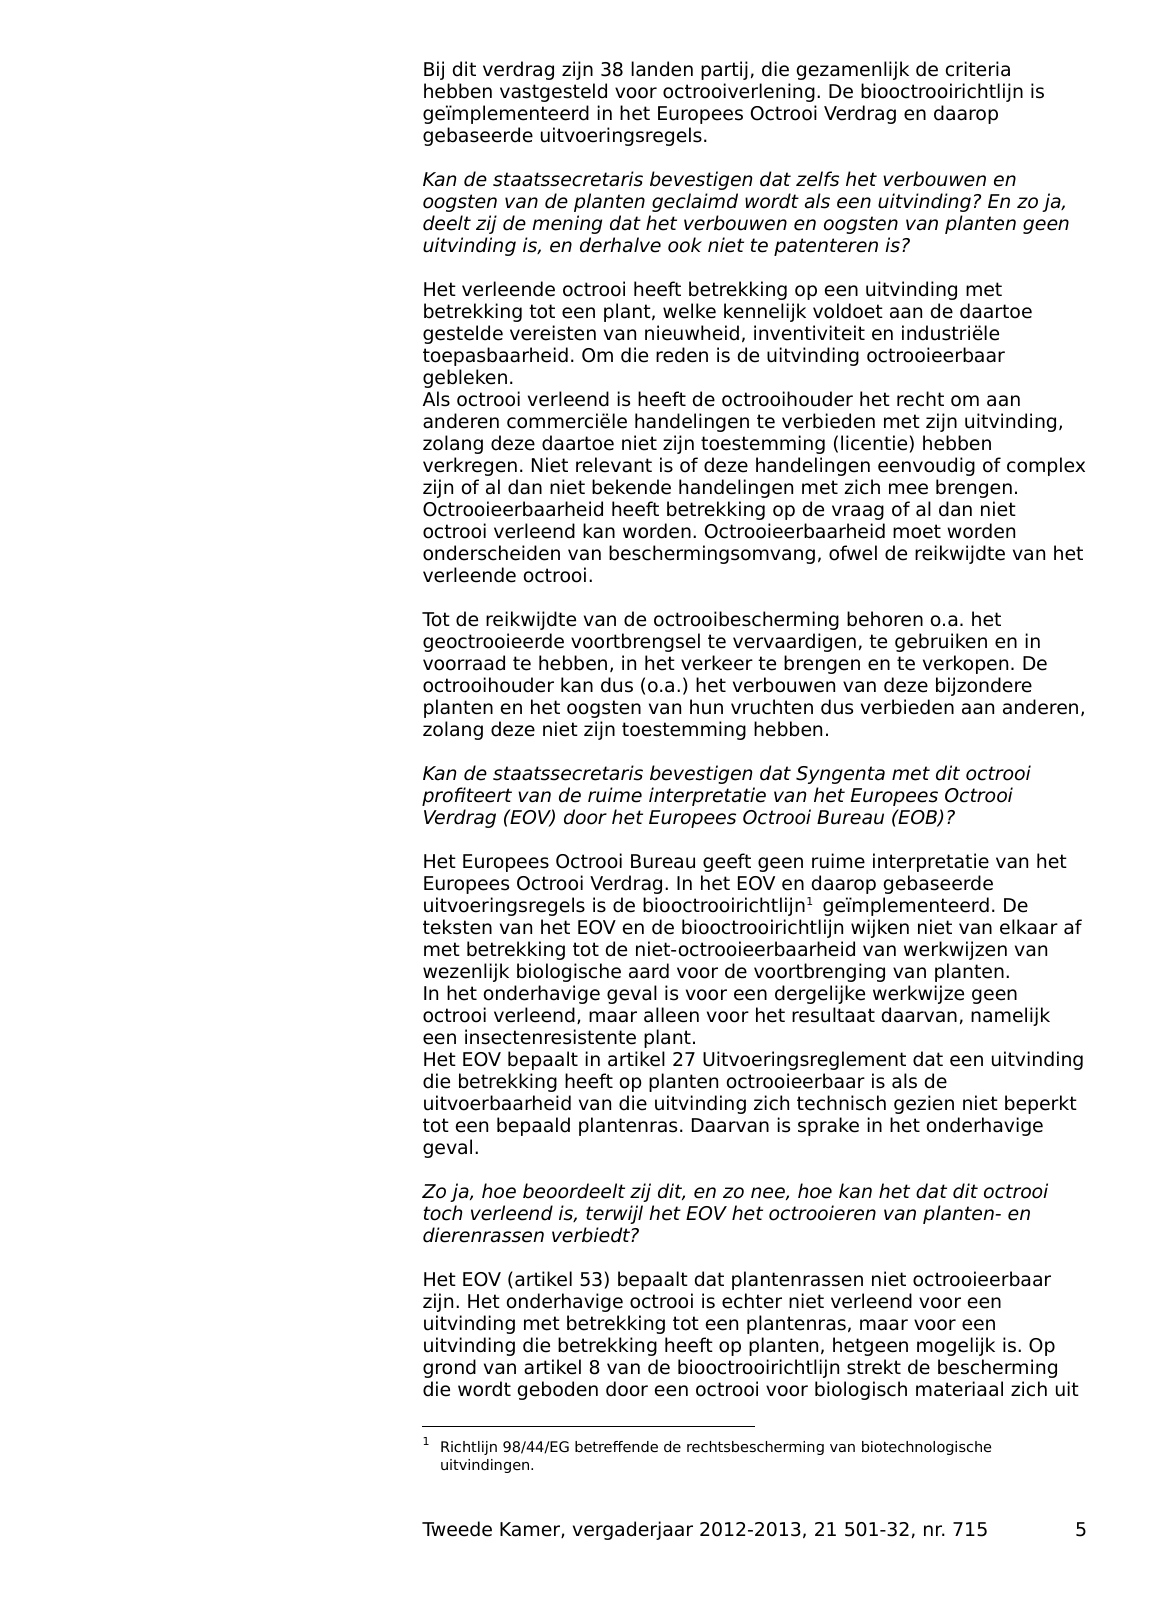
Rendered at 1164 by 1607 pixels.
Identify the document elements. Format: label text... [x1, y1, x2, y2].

subtitle Kan de staatssecretaris bevestigen dat Syngenta met dit octrooi profiteert van de ruime interpretatie van het Europees Octrooi Verdrag (EOV) door het Europees Octrooi Bureau (EOB)? [422, 763, 1087, 829]
text Tot de reikwijdte van de octrooibescherming behoren o.a. het geoctrooieerde voortbrengsel te vervaardigen, te gebruiken en in voorraad te hebben, in het verkeer te brengen en te verkopen. De octrooihouder kan dus (o.a.) het verbouwen van deze bijzondere planten en het oogsten van hun vruchten dus verbieden aan anderen, zolang deze niet zijn toestemming hebben. [422, 609, 1087, 741]
text Het EOV (artikel 53) bepaalt dat plantenrassen niet octrooieerbaar zijn. Het onderhavige octrooi is echter niet verleend voor een uitvinding met betrekking tot een plantenras, maar voor een uitvinding die betrekking heeft op planten, hetgeen mogelijk is. Op grond van artikel 8 van de biooctrooirichtlijn strekt de bescherming die wordt geboden door een octrooi voor biologisch materiaal zich uit [422, 1269, 1087, 1401]
subtitle Kan de staatssecretaris bevestigen dat zelfs het verbouwen en oogsten van de planten geclaimd wordt als een uitvinding? En zo ja, deelt zij de mening dat het verbouwen en oogsten van planten geen uitvinding is, en derhalve ook niet te patenteren is? [422, 169, 1087, 257]
text Octrooieerbaarheid heeft betrekking op de vraag of al dan niet octrooi verleend kan worden. Octrooieerbaarheid moet worden onderscheiden van beschermingsomvang, ofwel de reikwijdte van het verleende octrooi. [422, 499, 1087, 587]
text In het onderhavige geval is voor een dergelijke werkwijze geen octrooi verleend, maar alleen voor het resultaat daarvan, namelijk een insectenresistente plant. [422, 983, 1087, 1049]
text Het verleende octrooi heeft betrekking op een uitvinding met betrekking tot een plant, welke kennelijk voldoet aan de daartoe gestelde vereisten van nieuwheid, inventiviteit en industriële toepasbaarheid. Om die reden is de uitvinding octrooieerbaar gebleken. [422, 279, 1087, 389]
text Bij dit verdrag zijn 38 landen partij, die gezamenlijk de criteria hebben vastgesteld voor octrooiverlening. De biooctrooirichtlijn is geïmplementeerd in het Europees Octrooi Verdrag en daarop gebaseerde uitvoeringsregels. [422, 59, 1087, 147]
text Richtlijn 98/44/EG betreffende de rechtsbescherming van biotechnologische uitvindingen. [422, 1435, 1087, 1474]
subtitle Zo ja, hoe beoordeelt zij dit, en zo nee, hoe kan het dat dit octrooi toch verleend is, terwijl het EOV het octrooieren van planten- en dierenrassen verbiedt? [422, 1181, 1087, 1247]
text Het EOV bepaalt in artikel 27 Uitvoeringsreglement dat een uitvinding die betrekking heeft op planten octrooieerbaar is als de uitvoerbaarheid van die uitvinding zich technisch gezien niet beperkt tot een bepaald plantenras. Daarvan is sprake in het onderhavige geval. [422, 1049, 1087, 1159]
text Als octrooi verleend is heeft de octrooihouder het recht om aan anderen commerciële handelingen te verbieden met zijn uitvinding, zolang deze daartoe niet zijn toestemming (licentie) hebben verkregen. Niet relevant is of deze handelingen eenvoudig of complex zijn of al dan niet bekende handelingen met zich mee brengen. [422, 389, 1087, 499]
text Het Europees Octrooi Bureau geeft geen ruime interpretatie van het Europees Octrooi Verdrag. In het EOV en daarop gebaseerde uitvoeringsregels is de biooctrooirichtlijn geïmplementeerd. De teksten van het EOV en de biooctrooirichtlijn wijken niet van elkaar af met betrekking tot de niet-octrooieerbaarheid van werkwijzen van wezenlijk biologische aard voor de voortbrenging van planten. [422, 851, 1087, 983]
